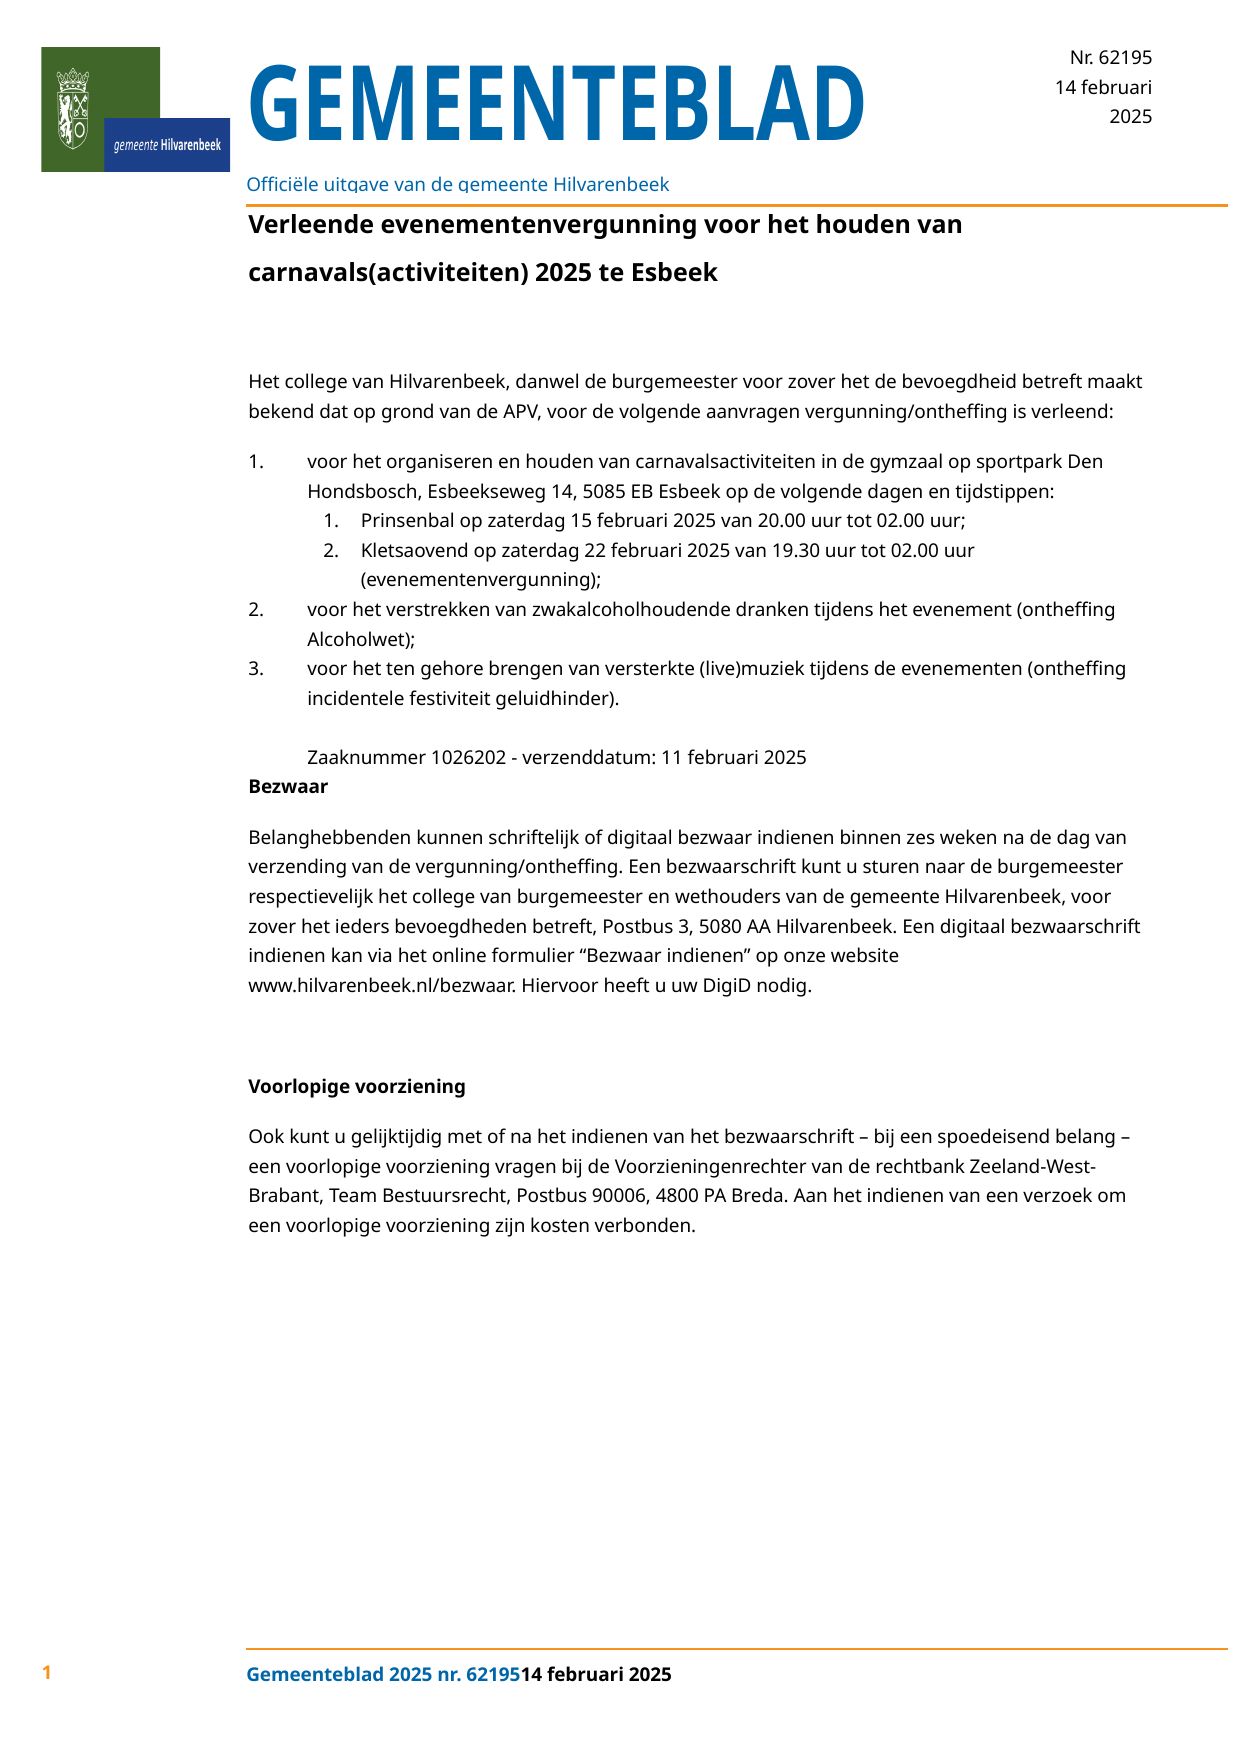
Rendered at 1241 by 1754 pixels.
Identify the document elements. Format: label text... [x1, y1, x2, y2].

list voor het verstrekken van zwakalcoholhoudende dranken tijdens het evenement (ontheffing Alcoholwet); [248, 596, 1152, 652]
text Ook kunt u gelijktijdig met of na het indienen van het bezwaarschrift – bij een spoedeisend belang – een voorlopige voorziening vragen bij de Voorzieningenrechter van de rechtbank Zeeland-West-Brabant, Team Bestuursrecht, Postbus 90006, 4800 PA Breda. Aan het indienen van een verzoek om een voorlopige voorziening zijn kosten verbonden. [248, 1123, 1152, 1238]
list voor het ten gehore brengen van versterkte (live)muziek tijdens de evenementen (ontheffing incidentele festiviteit geluidhinder). [248, 655, 1152, 711]
text Voorlopige voorziening [248, 1073, 1152, 1099]
list Zaaknummer 1026202 - verzenddatum: 11 februari 2025 [248, 744, 1152, 770]
list Prinsenbal op zaterdag 15 februari 2025 van 20.00 uur tot 02.00 uur; [323, 507, 1152, 533]
picture [41, 47, 231, 172]
text Bezwaar [248, 774, 1152, 799]
text Het college van Hilvarenbeek, danwel de burgemeester voor zover het de bevoegdheid betreft maakt bekend dat op grond van de APV, voor de volgende aanvragen vergunning/ontheffing is verleend: [248, 368, 1152, 424]
text Verleende evenementenvergunning voor het houden van carnavals(activiteiten) 2025 te Esbeek [248, 207, 1152, 288]
list Kletsaovend op zaterdag 22 februari 2025 van 19.30 uur tot 02.00 uur (evenementenvergunning); [323, 537, 1152, 592]
text Belanghebbenden kunnen schriftelijk of digitaal bezwaar indienen binnen zes weken na de dag van verzending van de vergunning/ontheffing. Een bezwaarschrift kunt u sturen naar de burgemeester respectievelijk het college van burgemeester en wethouders van de gemeente Hilvarenbeek, voor zover het ieders bevoegdheden betreft, Postbus 3, 5080 AA Hilvarenbeek. Een digitaal bezwaarschrift indienen kan via het online formulier “Bezwaar indienen” op onze website www.hilvarenbeek.nl/bezwaar. Hiervoor heeft u uw DigiD nodig. [248, 824, 1152, 998]
list voor het organiseren en houden van carnavalsactiviteiten in de gymzaal op sportpark Den Hondsbosch, Esbeekseweg 14, 5085 EB Esbeek op de volgende dagen en tijdstippen: [248, 448, 1152, 504]
